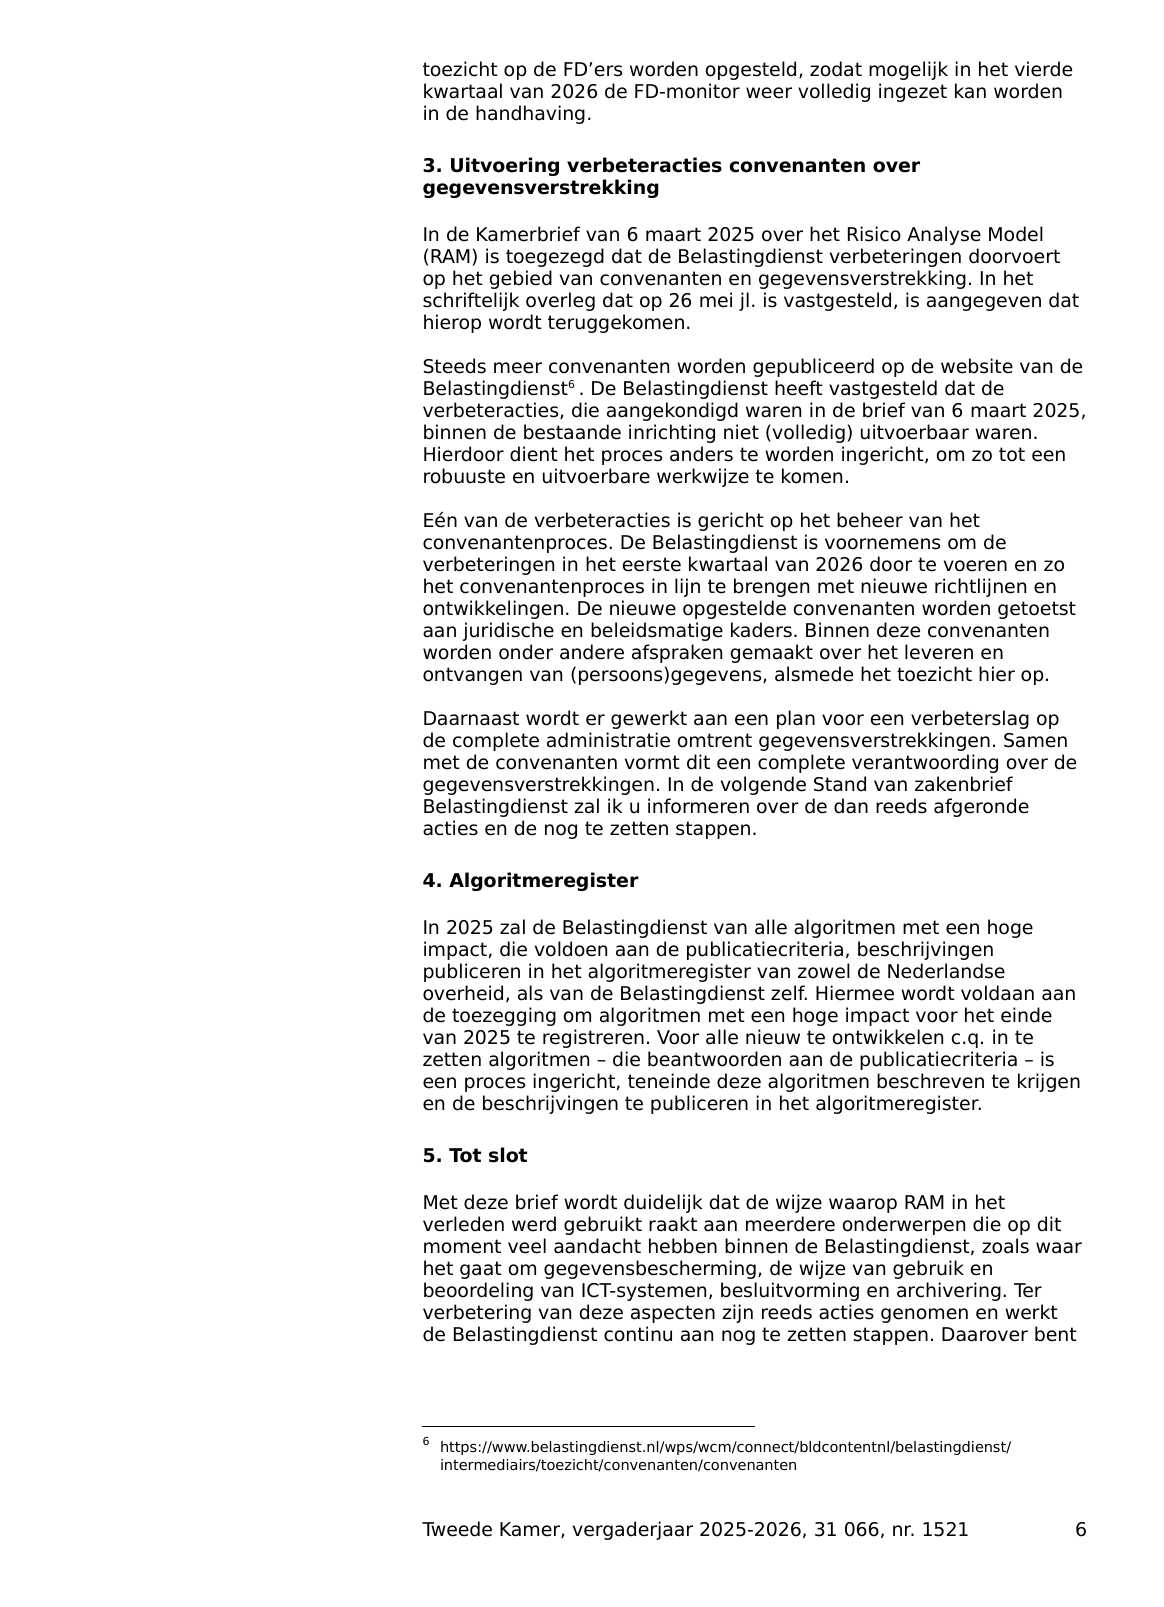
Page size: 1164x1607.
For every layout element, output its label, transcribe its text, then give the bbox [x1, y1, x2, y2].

subtitle 4. Algoritmeregister [422, 870, 1087, 892]
subtitle 5. Tot slot [422, 1145, 1087, 1167]
subtitle 3. Uitvoering verbeteracties convenanten over gegevensverstrekking [422, 155, 1087, 199]
text https://www.belastingdienst.nl/wps/wcm/connect/bldcontentnl/belastingdienst/intermediairs/toezicht/convenanten/convenanten [422, 1435, 1087, 1474]
text Eén van de verbeteracties is gericht op het beheer van het convenantenproces. De Belastingdienst is voornemens om de verbeteringen in het eerste kwartaal van 2026 door te voeren en zo het convenantenproces in lijn te brengen met nieuwe richtlijnen en ontwikkelingen. De nieuwe opgestelde convenanten worden getoetst aan juridische en beleidsmatige kaders. Binnen deze convenanten worden onder andere afspraken gemaakt over het leveren en ontvangen van (persoons)gegevens, alsmede het toezicht hier op. [422, 510, 1087, 686]
text Met deze brief wordt duidelijk dat de wijze waarop RAM in het verleden werd gebruikt raakt aan meerdere onderwerpen die op dit moment veel aandacht hebben binnen de Belastingdienst, zoals waar het gaat om gegevensbescherming, de wijze van gebruik en beoordeling van ICT-systemen, besluitvorming en archivering. Ter verbetering van deze aspecten zijn reeds acties genomen en werkt de Belastingdienst continu aan nog te zetten stappen. Daarover bent [422, 1192, 1087, 1346]
text In 2025 zal de Belastingdienst van alle algoritmen met een hoge impact, die voldoen aan de publicatiecriteria, beschrijvingen publiceren in het algoritmeregister van zowel de Nederlandse overheid, als van de Belastingdienst zelf. Hiermee wordt voldaan aan de toezegging om algoritmen met een hoge impact voor het einde van 2025 te registreren. Voor alle nieuw te ontwikkelen c.q. in te zetten algoritmen – die beantwoorden aan de publicatiecriteria – is een proces ingericht, teneinde deze algoritmen beschreven te krijgen en de beschrijvingen te publiceren in het algoritmeregister. [422, 917, 1087, 1115]
text Steeds meer convenanten worden gepubliceerd op de website van de Belastingdienst. De Belastingdienst heeft vastgesteld dat de verbeteracties, die aangekondigd waren in de brief van 6 maart 2025, binnen de bestaande inrichting niet (volledig) uitvoerbaar waren. Hierdoor dient het proces anders te worden ingericht, om zo tot een robuuste en uitvoerbare werkwijze te komen. [422, 356, 1087, 488]
text Daarnaast wordt er gewerkt aan een plan voor een verbeterslag op de complete administratie omtrent gegevensverstrekkingen. Samen met de convenanten vormt dit een complete verantwoording over de gegevensverstrekkingen. In de volgende Stand van zakenbrief Belastingdienst zal ik u informeren over de dan reeds afgeronde acties en de nog te zetten stappen. [422, 708, 1087, 840]
text In de Kamerbrief van 6 maart 2025 over het Risico Analyse Model (RAM) is toegezegd dat de Belastingdienst verbeteringen doorvoert op het gebied van convenanten en gegevensverstrekking. In het schriftelijk overleg dat op 26 mei jl. is vastgesteld, is aangegeven dat hierop wordt teruggekomen. [422, 224, 1087, 334]
text toezicht op de FD’ers worden opgesteld, zodat mogelijk in het vierde kwartaal van 2026 de FD-monitor weer volledig ingezet kan worden in de handhaving. [422, 59, 1087, 125]
